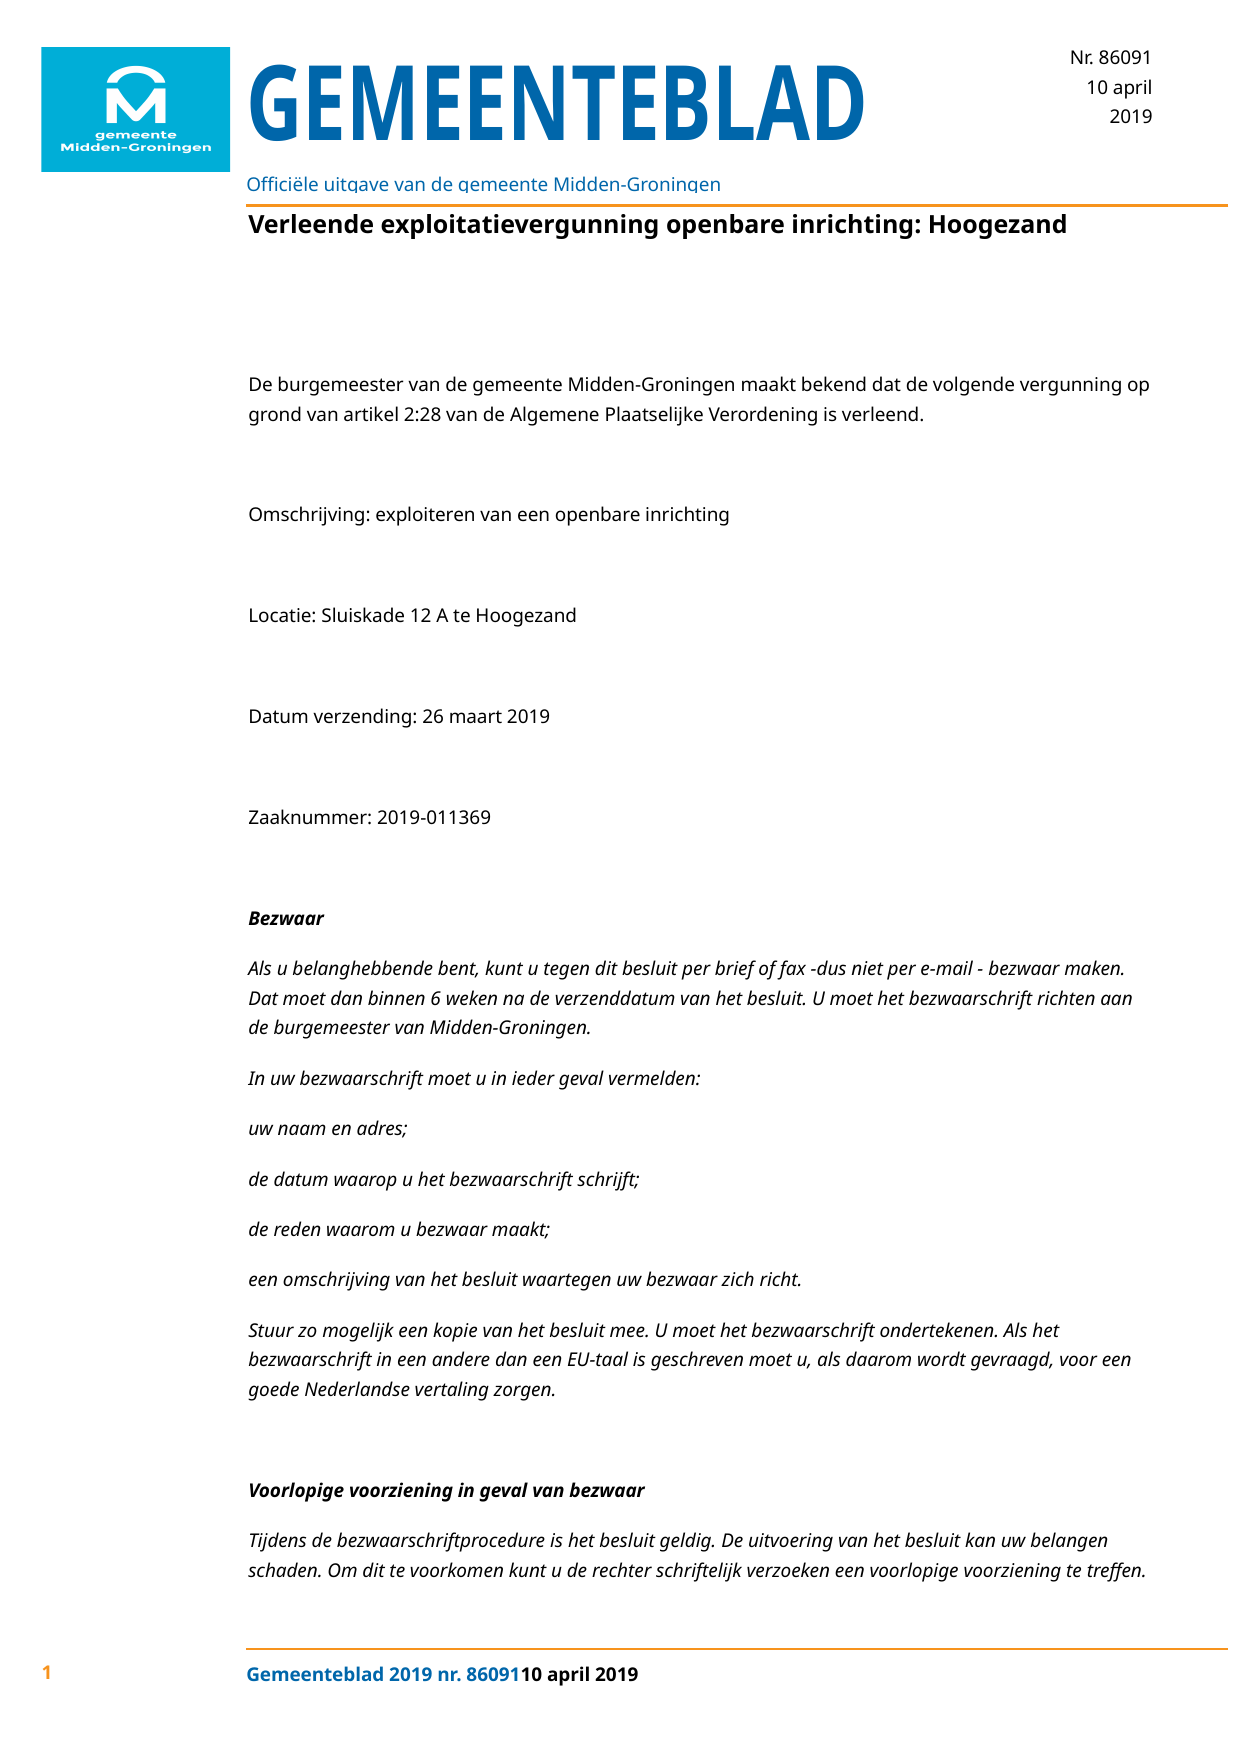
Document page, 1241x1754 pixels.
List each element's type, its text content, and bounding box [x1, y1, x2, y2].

text Omschrijving: exploiteren van een openbare inrichting [248, 502, 1152, 527]
text Locatie: Sluiskade 12 A te Hoogezand [248, 602, 1152, 628]
text de datum waarop u het bezwaarschrift schrijft; [248, 1166, 1152, 1191]
text Tijdens de bezwaarschriftprocedure is het besluit geldig. De uitvoering van het besluit kan uw belangen schaden. Om dit te voorkomen kunt u de rechter schriftelijk verzoeken een voorlopige voorziening te treffen. [248, 1527, 1152, 1583]
text Datum verzending: 26 maart 2019 [248, 703, 1152, 729]
picture [108, 66, 164, 82]
text Voorlopige voorziening in geval van bezwaar [248, 1477, 1152, 1503]
text Bezwaar [248, 905, 1152, 931]
text Als u belanghebbende bent, kunt u tegen dit besluit per brief of fax -dus niet per e-mail - bezwaar maken. Dat moet dan binnen 6 weken na de verzenddatum van het besluit. U moet het bezwaarschrift richten aan de burgemeester van Midden-Groningen. [248, 955, 1152, 1040]
picture [184, 146, 190, 153]
text In uw bezwaarschrift moet u in ieder geval vermelden: [248, 1065, 1152, 1091]
picture [107, 89, 165, 122]
text uw naam en adres; [248, 1115, 1152, 1141]
text de reden waarom u bezwaar maakt; [248, 1216, 1152, 1242]
text Verleende exploitatievergunning openbare inrichting: Hoogezand [248, 207, 1152, 241]
text De burgemeester van de gemeente Midden-Groningen maakt bekend dat de volgende vergunning op grond van artikel 2:28 van de Algemene Plaatselijke Verordening is verleend. [248, 371, 1152, 426]
text een omschrijving van het besluit waartegen uw bezwaar zich richt. [248, 1267, 1152, 1292]
text Stuur zo mogelijk een kopie van het besluit mee. U moet het bezwaarschrift ondertekenen. Als het bezwaarschrift in een andere dan een EU-taal is geschreven moet u, als daarom wordt gevraagd, voor een goede Nederlandse vertaling zorgen. [248, 1317, 1152, 1402]
text Zaaknummer: 2019-011369 [248, 804, 1152, 830]
